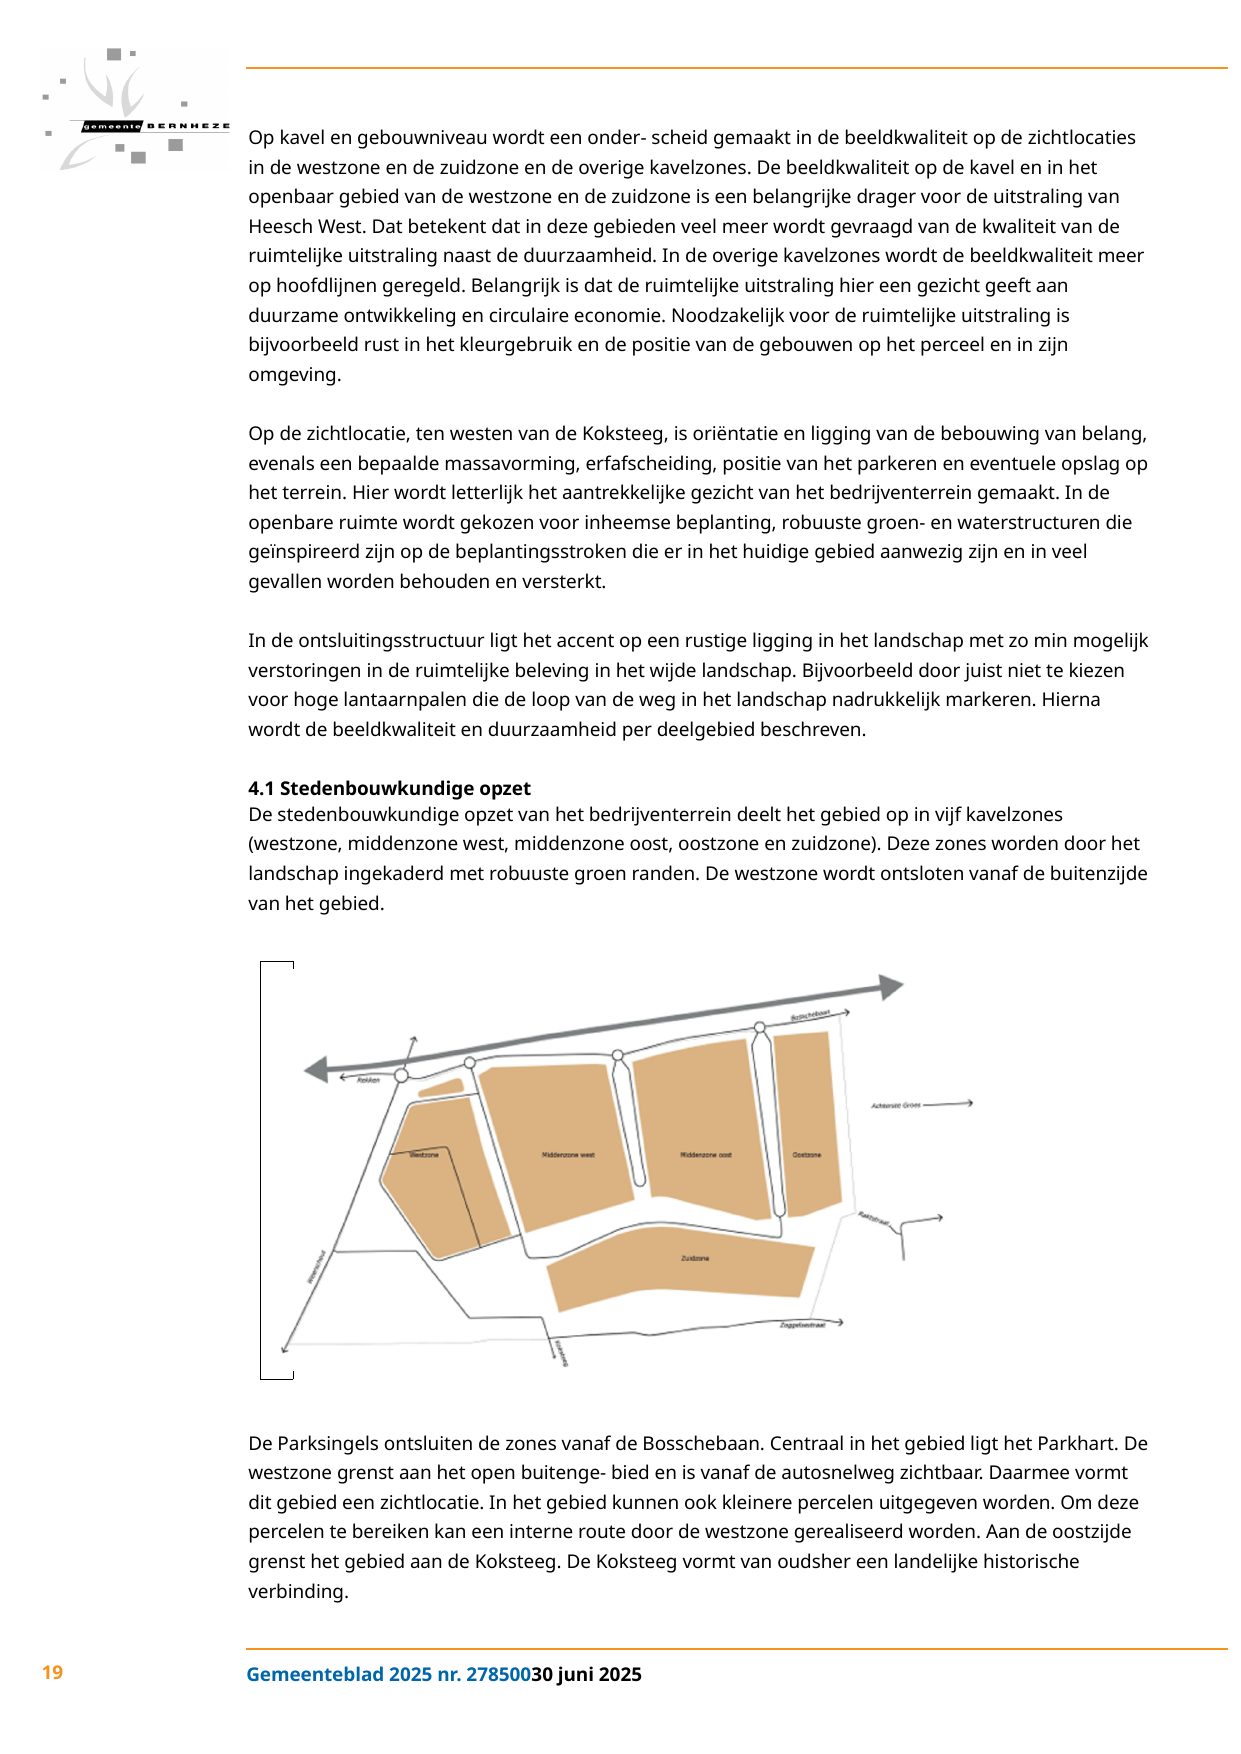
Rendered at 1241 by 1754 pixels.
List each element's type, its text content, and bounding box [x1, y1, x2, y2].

text Op de zichtlocatie, ten westen van de Koksteeg, is oriëntatie en ligging van de bebouwing van belang, evenals een bepaalde massavorming, erfafscheiding, positie van het parkeren en eventuele opslag op het terrein. Hier wordt letterlijk het aantrekkelijke gezicht van het bedrijventerrein gemaakt. In de openbare ruimte wordt gekozen voor inheemse beplanting, robuuste groen- en waterstructuren die geïnspireerd zijn op de beplantingsstroken die er in het huidige gebied aanwezig zijn en in veel gevallen worden behouden en versterkt. [248, 420, 1152, 594]
text De Parksingels ontsluiten de zones vanaf de Bosschebaan. Centraal in het gebied ligt het Parkhart. De westzone grenst aan het open buitenge- bied en is vanaf de autosnelweg zichtbaar. Daarmee vormt dit gebied een zichtlocatie. In het gebied kunnen ook kleinere percelen uitgegeven worden. Om deze percelen te bereiken kan een interne route door de westzone gerealiseerd worden. Aan de oostzijde grenst het gebied aan de Koksteeg. De Koksteeg vormt van oudsher een landelijke historische verbinding. [248, 1430, 1152, 1604]
picture [268, 969, 978, 1371]
text De stedenbouwkundige opzet van het bedrijventerrein deelt het gebied op in vijf kavelzones (westzone, middenzone west, middenzone oost, oostzone en zuidzone). Deze zones worden door het landschap ingekaderd met robuuste groen randen. De westzone wordt ontsloten vanaf de buitenzijde van het gebied. [248, 801, 1152, 915]
picture [41, 47, 231, 172]
text Op kavel en gebouwniveau wordt een onder- scheid gemaakt in de beeldkwaliteit op de zichtlocaties in de westzone en de zuidzone en de overige kavelzones. De beeldkwaliteit op de kavel en in het openbaar gebied van de westzone en de zuidzone is een belangrijke drager voor de uitstraling van Heesch West. Dat betekent dat in deze gebieden veel meer wordt gevraagd van de kwaliteit van de ruimtelijke uitstraling naast de duurzaamheid. In de overige kavelzones wordt de beeldkwaliteit meer op hoofdlijnen geregeld. Belangrijk is dat de ruimtelijke uitstraling hier een gezicht geeft aan duurzame ontwikkeling en circulaire economie. Noodzakelijk voor de ruimtelijke uitstraling is bijvoorbeeld rust in het kleurgebruik en de positie van de gebouwen op het perceel en in zijn omgeving. [248, 124, 1152, 387]
text In de ontsluitingsstructuur ligt het accent op een rustige ligging in het landschap met zo min mogelijk verstoringen in de ruimtelijke beleving in het wijde landschap. Bijvoorbeeld door juist niet te kiezen voor hoge lantaarnpalen die de loop van de weg in het landschap nadrukkelijk markeren. Hierna wordt de beeldkwaliteit en duurzaamheid per deelgebied beschreven. [248, 627, 1152, 742]
text 4.1 Stedenbouwkundige opzet [248, 775, 1152, 801]
